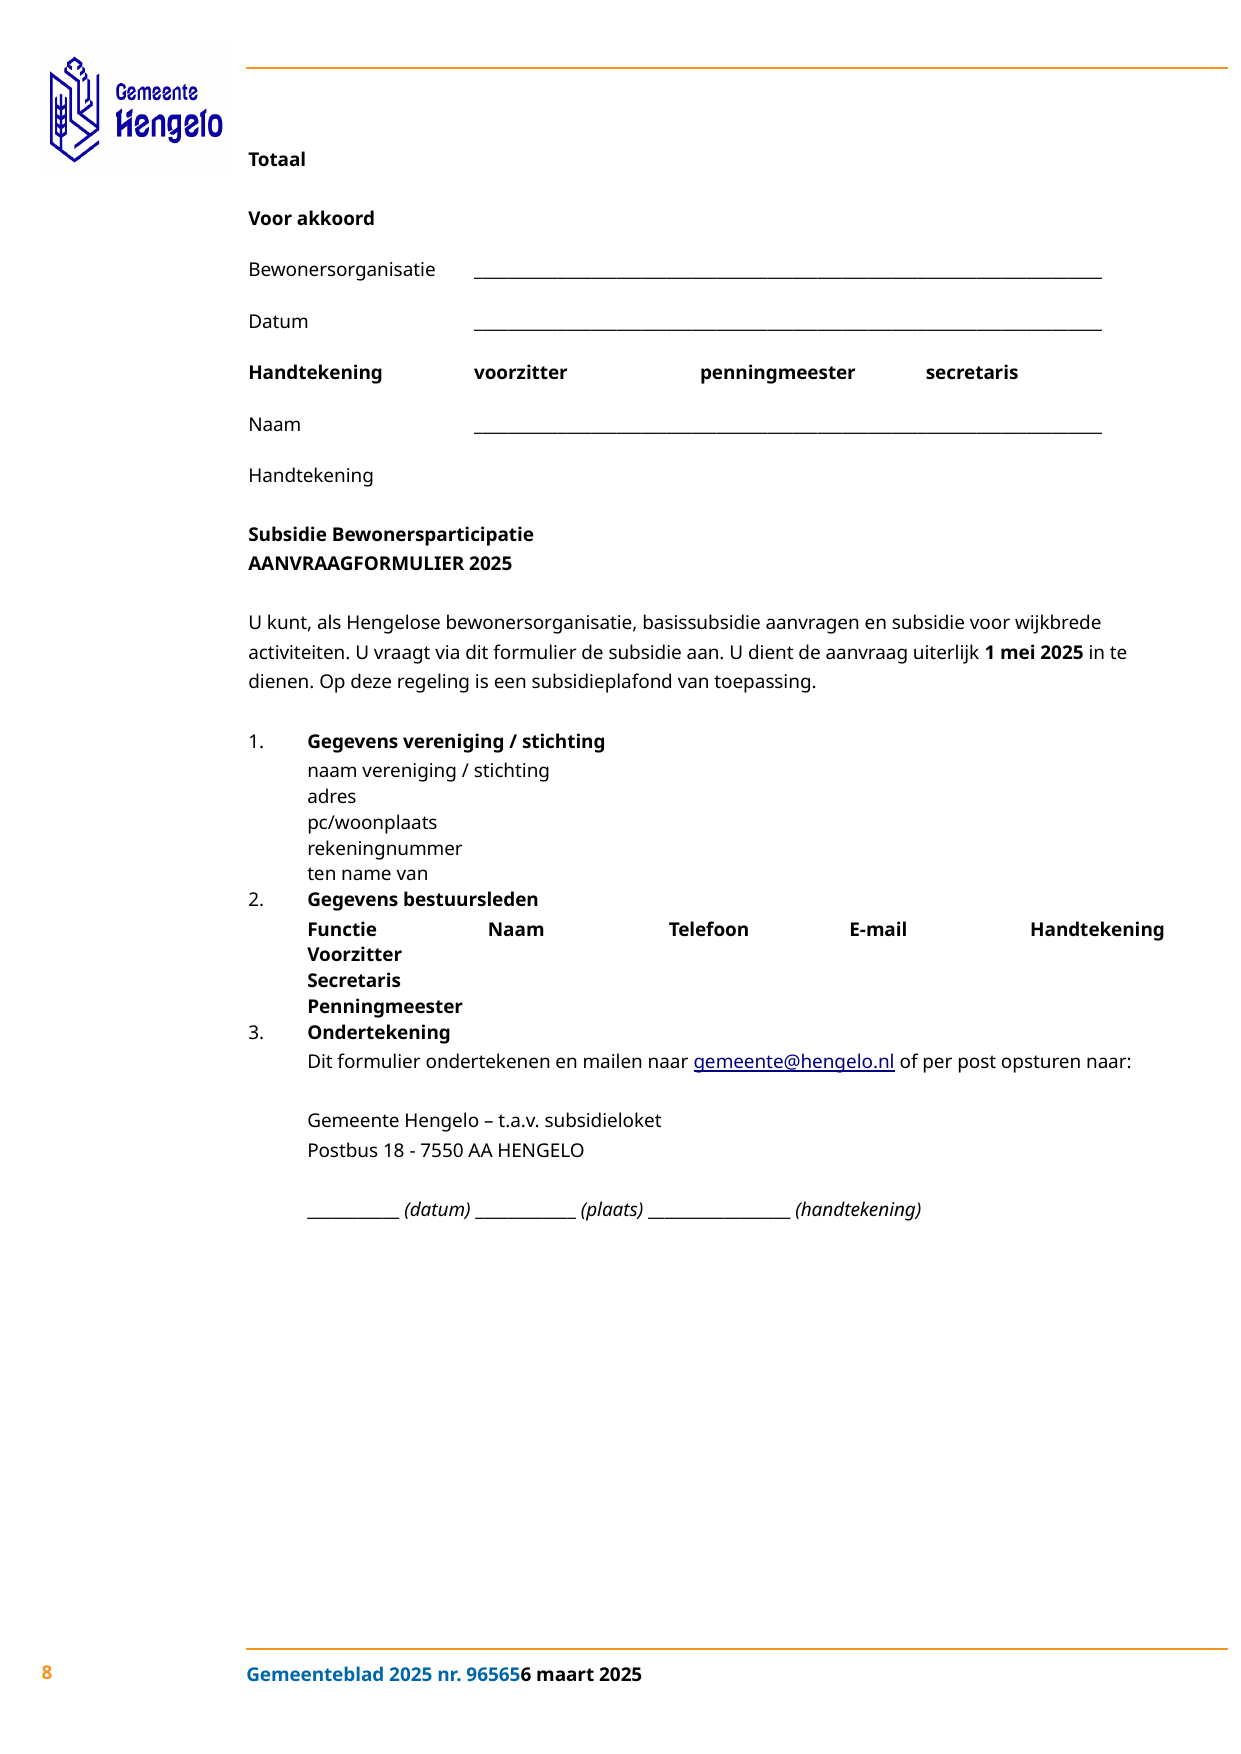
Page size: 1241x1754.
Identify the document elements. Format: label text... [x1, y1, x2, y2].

table_header [700, 205, 926, 231]
table_cell [849, 942, 1030, 967]
table_cell Handtekening [248, 462, 474, 488]
table_cell adres [307, 783, 759, 809]
table_cell [850, 121, 1152, 146]
list Gegevens bestuursleden [248, 886, 1152, 912]
list ___________ (datum) ____________ (plaats) _________________ (handtekening) [248, 1196, 1152, 1222]
list Gegevens vereniging / stichting [248, 728, 1152, 753]
table_cell Datum [248, 308, 474, 333]
table_cell [926, 334, 1152, 359]
table_cell [1030, 942, 1211, 967]
table_cell [248, 231, 474, 256]
table_cell [488, 968, 668, 993]
list Dit formulier ondertekenen en mailen naar gemeente@hengelo.nl of per post opsturen naar: [248, 1048, 1152, 1074]
table_header [759, 758, 1211, 783]
table_cell [926, 231, 1152, 256]
table_cell [849, 993, 1030, 1019]
table_cell [248, 282, 474, 308]
table_cell Totaal [248, 146, 850, 172]
table_cell [759, 783, 1211, 809]
list Postbus 18 - 7550 AA HENGELO [248, 1137, 1152, 1163]
table_cell [759, 809, 1211, 835]
table_cell [549, 95, 850, 121]
table_cell [248, 121, 549, 146]
list Gemeente Hengelo – t.a.v. subsidieloket [248, 1108, 1152, 1133]
table_header Telefoon [669, 916, 849, 942]
table_cell [474, 462, 700, 488]
table_cell [474, 385, 700, 411]
table_cell [549, 121, 850, 146]
list Ondertekening [248, 1019, 1152, 1045]
table_cell [850, 95, 1152, 121]
table_cell [248, 334, 474, 359]
table_cell [1030, 968, 1211, 993]
table_header E-mail [849, 916, 1030, 942]
table_header [926, 205, 1152, 231]
table_cell [248, 385, 474, 411]
table_cell Voorzitter [307, 942, 488, 967]
table_cell [926, 282, 1152, 308]
table_cell voorzitter [474, 359, 700, 385]
table_cell [669, 993, 849, 1019]
table_cell [488, 942, 668, 967]
table_cell Naam [248, 411, 474, 436]
table_cell [700, 231, 926, 256]
table_cell [926, 462, 1152, 488]
table_cell [700, 334, 926, 359]
table_cell [474, 436, 700, 462]
table_header Voor akkoord [248, 205, 474, 231]
table_cell [700, 462, 926, 488]
table_cell rekeningnummer [307, 835, 759, 860]
table_cell [700, 385, 926, 411]
table_cell [474, 282, 700, 308]
table_cell Penningmeester [307, 993, 488, 1019]
table_cell [669, 968, 849, 993]
table_cell Bewonersorganisatie [248, 256, 474, 282]
text U kunt, als Hengelose bewonersorganisatie, basissubsidie aanvragen en subsidie voor wijkbrede activiteiten. U vraagt via dit formulier de subsidie aan. U dient de aanvraag uiterlijk 1 mei 2025 in te dienen. Op deze regeling is een subsidieplafond van toepassing. [248, 609, 1152, 694]
table_cell [474, 231, 700, 256]
table_cell [849, 968, 1030, 993]
table_cell [1030, 993, 1211, 1019]
table_cell secretaris [926, 359, 1152, 385]
table_cell [700, 282, 926, 308]
table_cell ___________________________________________________________________________ [474, 308, 1152, 333]
table_cell [700, 436, 926, 462]
text AANVRAAGFORMULIER 2025 [248, 550, 1152, 576]
table_cell [926, 385, 1152, 411]
table_header Functie [307, 916, 488, 942]
table_cell [474, 334, 700, 359]
table_cell [759, 835, 1211, 860]
table_cell [488, 993, 668, 1019]
table_cell ___________________________________________________________________________ [474, 411, 1152, 436]
table_cell Secretaris [307, 968, 488, 993]
table_header Handtekening [1030, 916, 1211, 942]
table_header Naam [488, 916, 668, 942]
table_cell ___________________________________________________________________________ [474, 256, 1152, 282]
table_header [474, 205, 700, 231]
table_cell [669, 942, 849, 967]
table_cell penningmeester [700, 359, 926, 385]
picture [41, 47, 231, 172]
text Subsidie Bewonersparticipatie [248, 521, 1152, 546]
table_cell Handtekening [248, 359, 474, 385]
table_cell [759, 860, 1211, 886]
table_cell [248, 436, 474, 462]
table_cell [850, 146, 1152, 172]
table_header naam vereniging / stichting [307, 758, 759, 783]
table_cell [248, 95, 549, 121]
table_cell ten name van [307, 860, 759, 886]
table_cell pc/woonplaats [307, 809, 759, 835]
table_cell [926, 436, 1152, 462]
